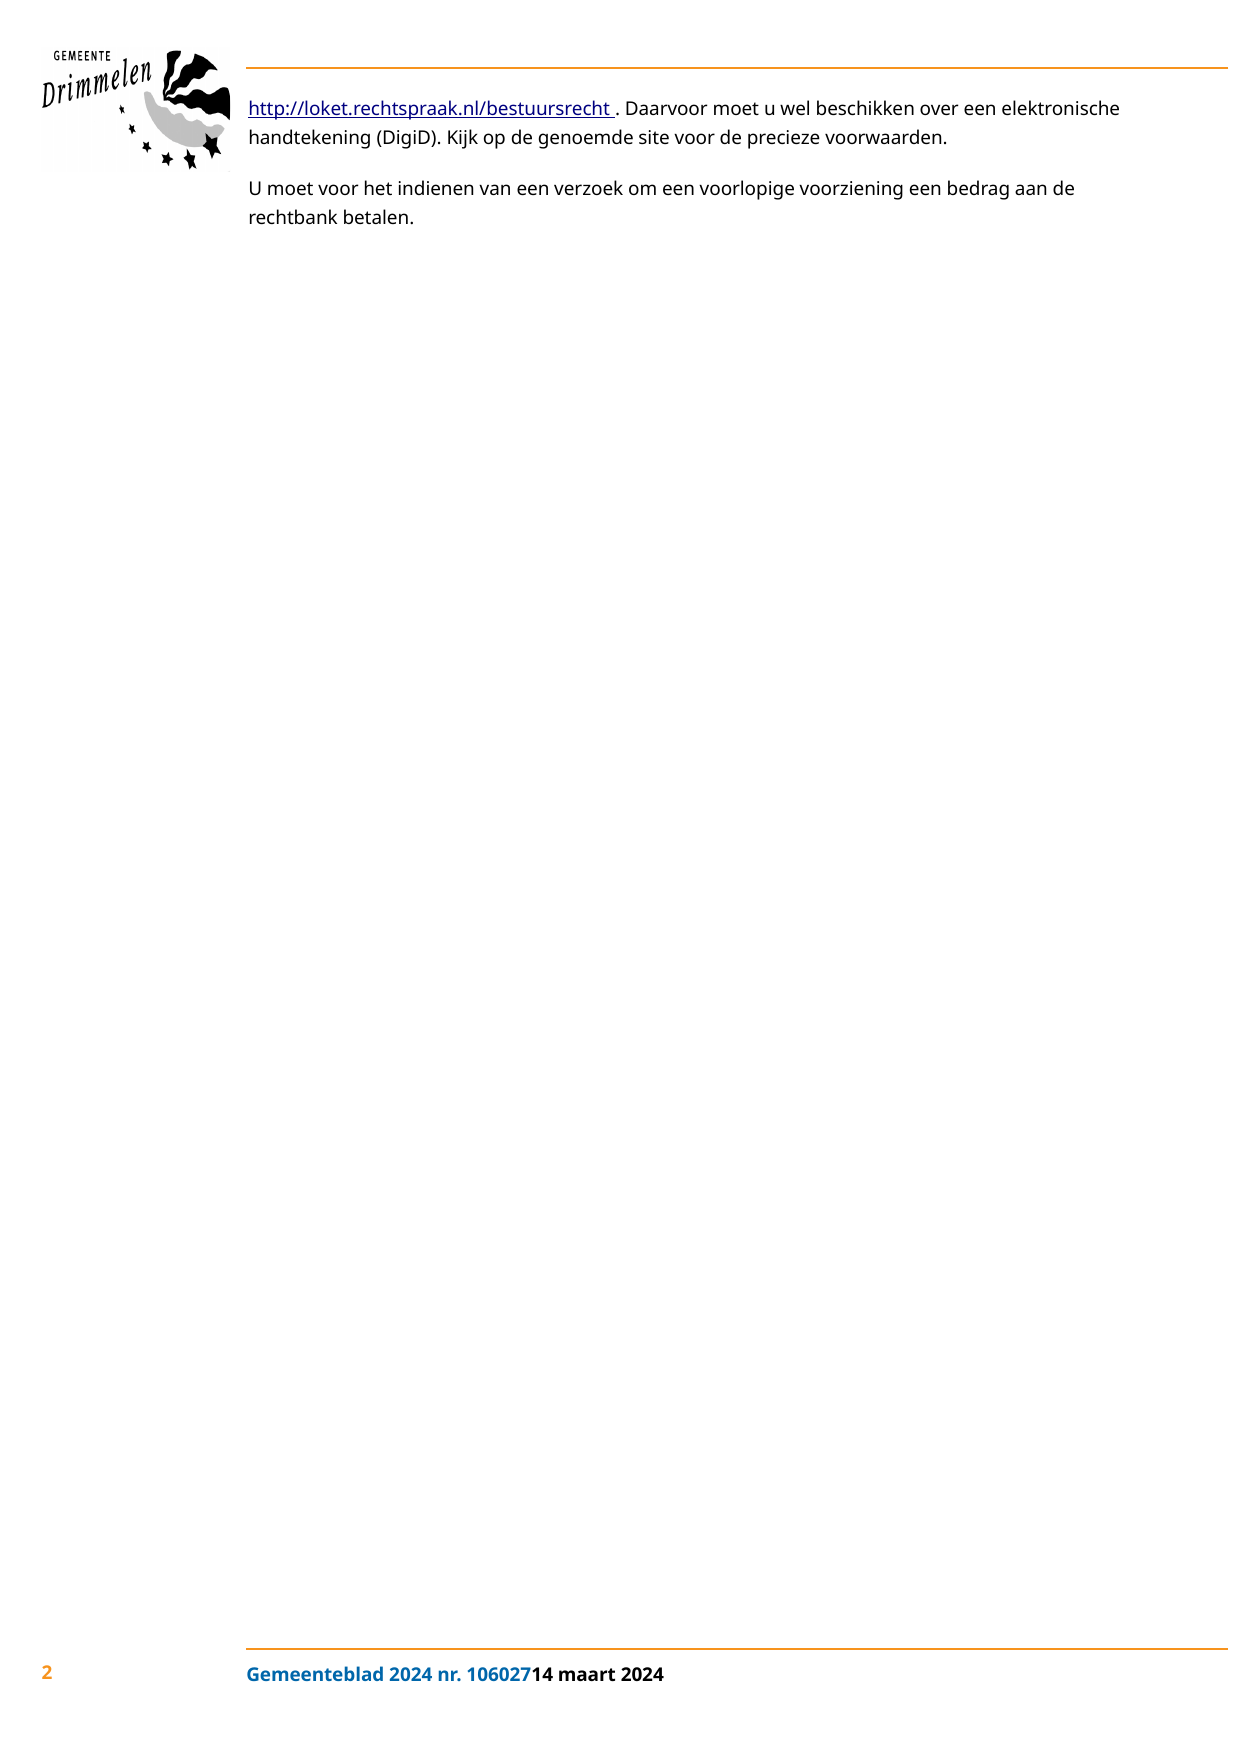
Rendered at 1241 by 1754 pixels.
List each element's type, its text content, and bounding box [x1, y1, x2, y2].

picture [41, 47, 231, 172]
text http://loket.rechtspraak.nl/bestuursrecht . Daarvoor moet u wel beschikken over een elektronische handtekening (DigiD). Kijk op de genoemde site voor de precieze voorwaarden. [248, 95, 1152, 150]
text U moet voor het indienen van een verzoek om een voorlopige voorziening een bedrag aan de rechtbank betalen. [248, 175, 1152, 230]
